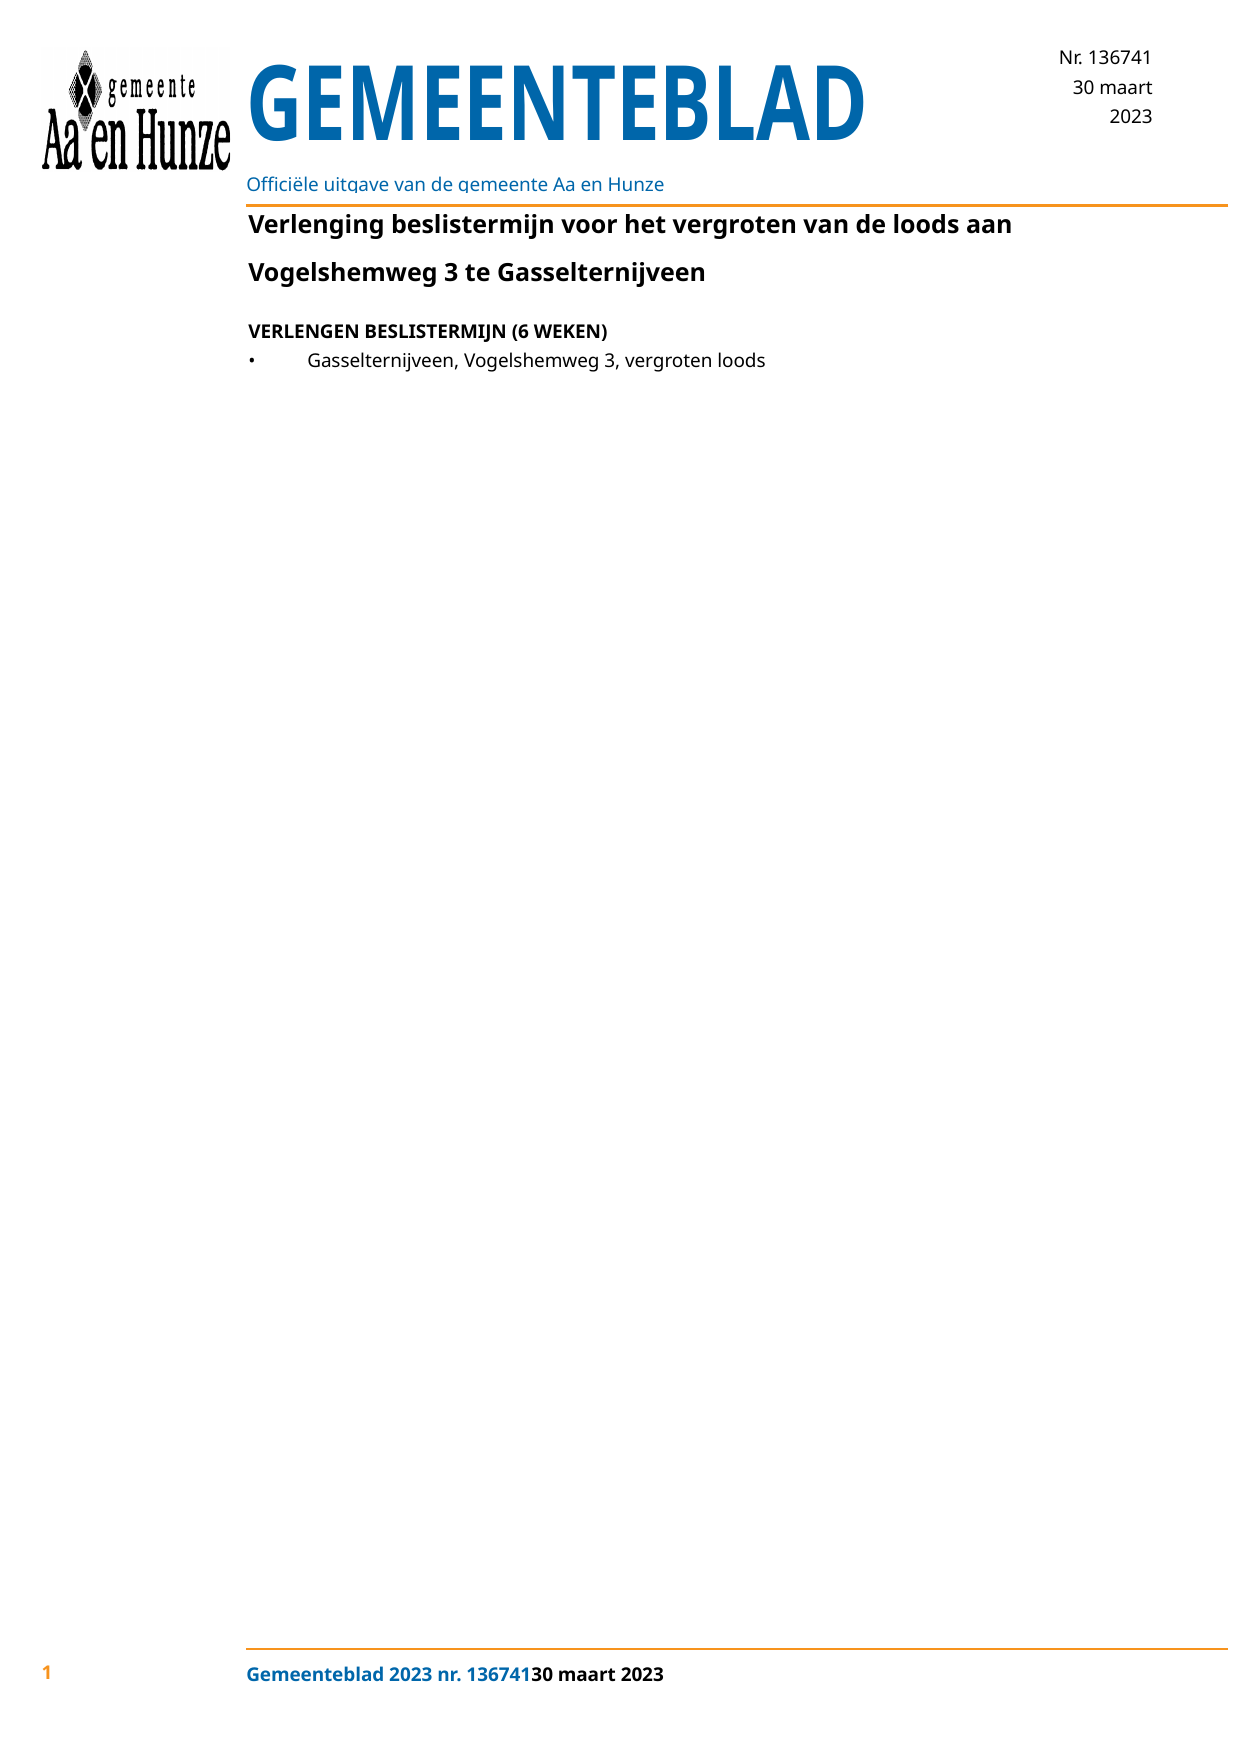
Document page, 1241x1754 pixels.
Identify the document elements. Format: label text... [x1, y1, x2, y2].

text VERLENGEN BESLISTERMIJN (6 WEKEN) [248, 318, 1152, 344]
picture [41, 47, 231, 172]
text Verlenging beslistermijn voor het vergroten van de loods aan Vogelshemweg 3 te Gasselternijveen [248, 207, 1152, 288]
list Gasselternijveen, Vogelshemweg 3, vergroten loods [248, 347, 1152, 373]
